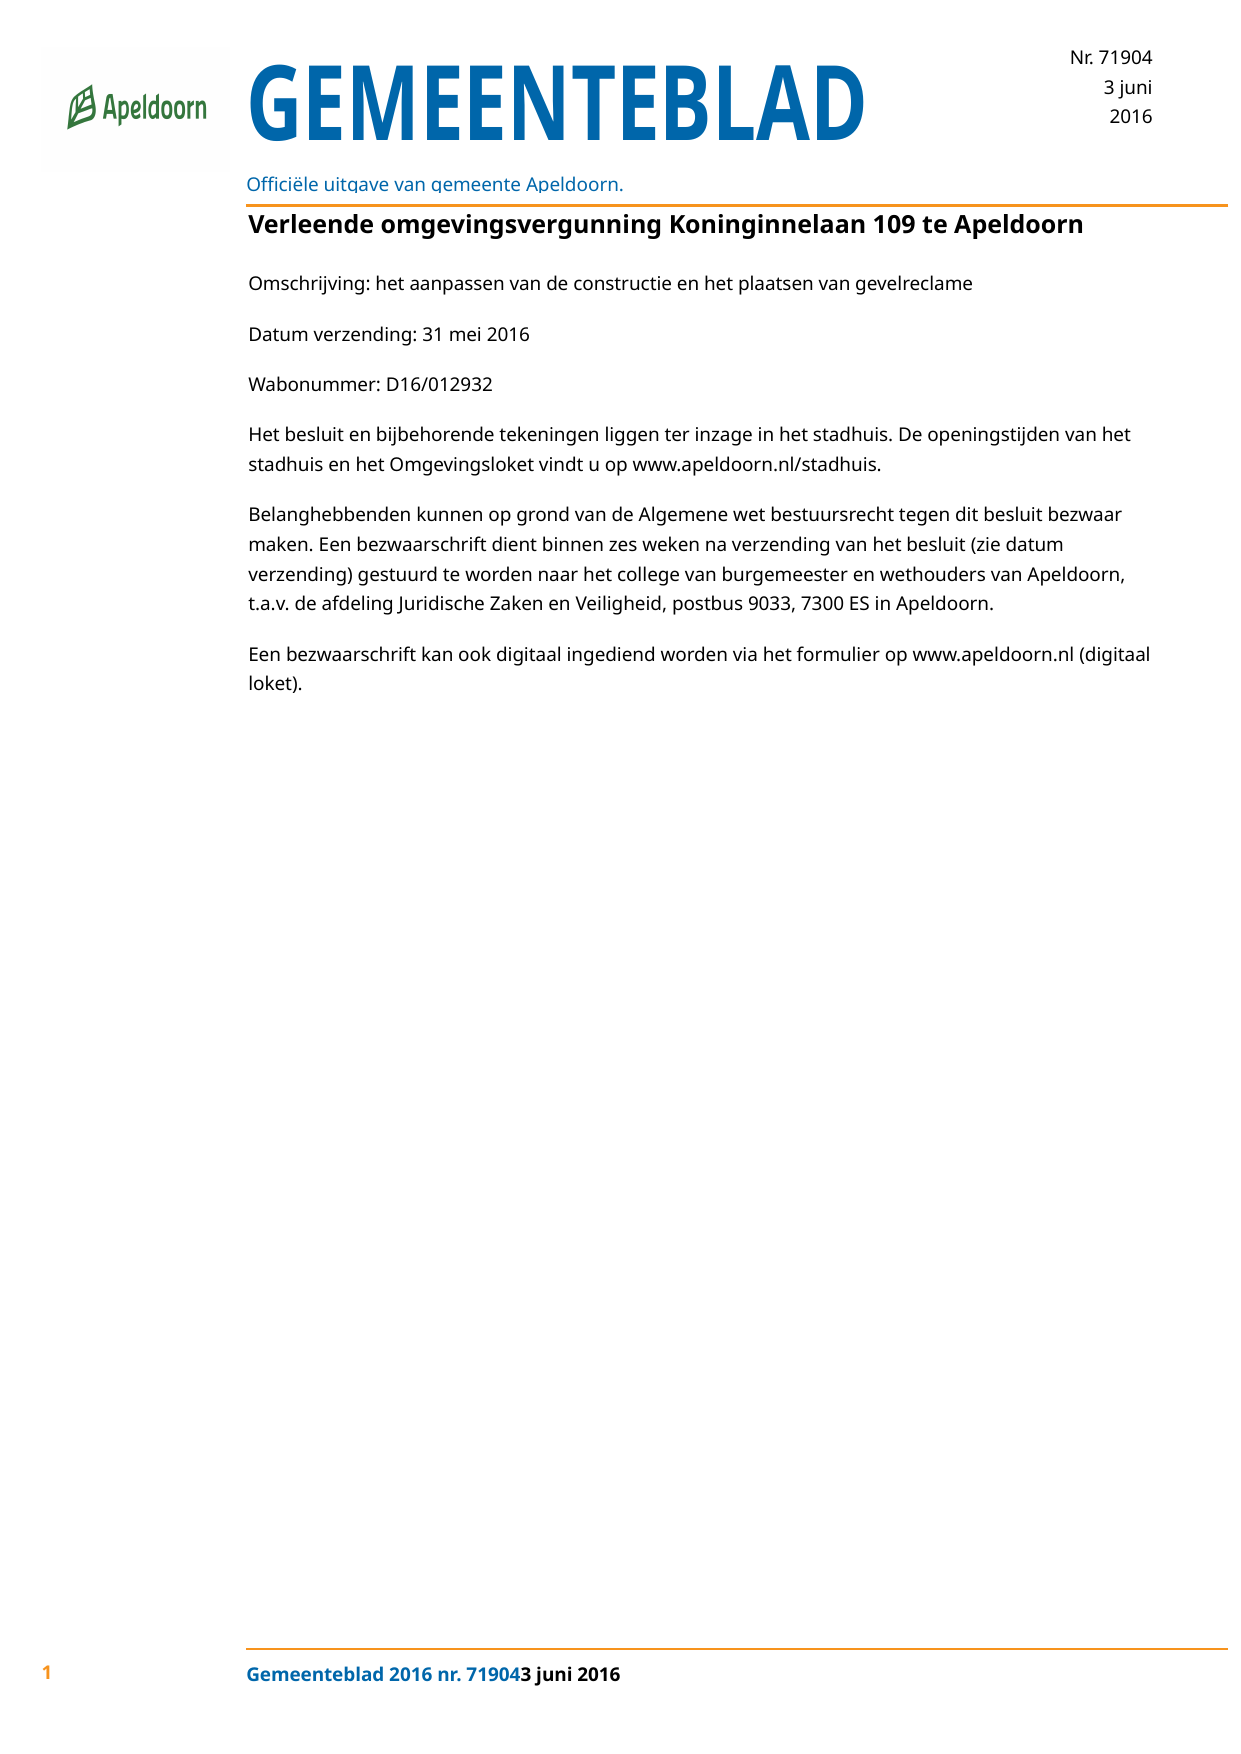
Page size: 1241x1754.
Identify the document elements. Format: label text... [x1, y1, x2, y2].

text Belanghebbenden kunnen op grond van de Algemene wet bestuursrecht tegen dit besluit bezwaar maken. Een bezwaarschrift dient binnen zes weken na verzending van het besluit (zie datum verzending) gestuurd te worden naar het college van burgemeester en wethouders van Apeldoorn, t.a.v. de afdeling Juridische Zaken en Veiligheid, postbus 9033, 7300 ES in Apeldoorn. [248, 502, 1152, 616]
picture [41, 47, 231, 172]
text Omschrijving: het aanpassen van de constructie en het plaatsen van gevelreclame [248, 270, 1152, 296]
text Datum verzending: 31 mei 2016 [248, 321, 1152, 346]
text Een bezwaarschrift kan ook digitaal ingediend worden via het formulier op www.apeldoorn.nl (digitaal loket). [248, 641, 1152, 696]
text Wabonummer: D16/012932 [248, 371, 1152, 397]
text Verleende omgevingsvergunning Koninginnelaan 109 te Apeldoorn [248, 207, 1152, 241]
text Het besluit en bijbehorende tekeningen liggen ter inzage in het stadhuis. De openingstijden van het stadhuis en het Omgevingsloket vindt u op www.apeldoorn.nl/stadhuis. [248, 422, 1152, 477]
